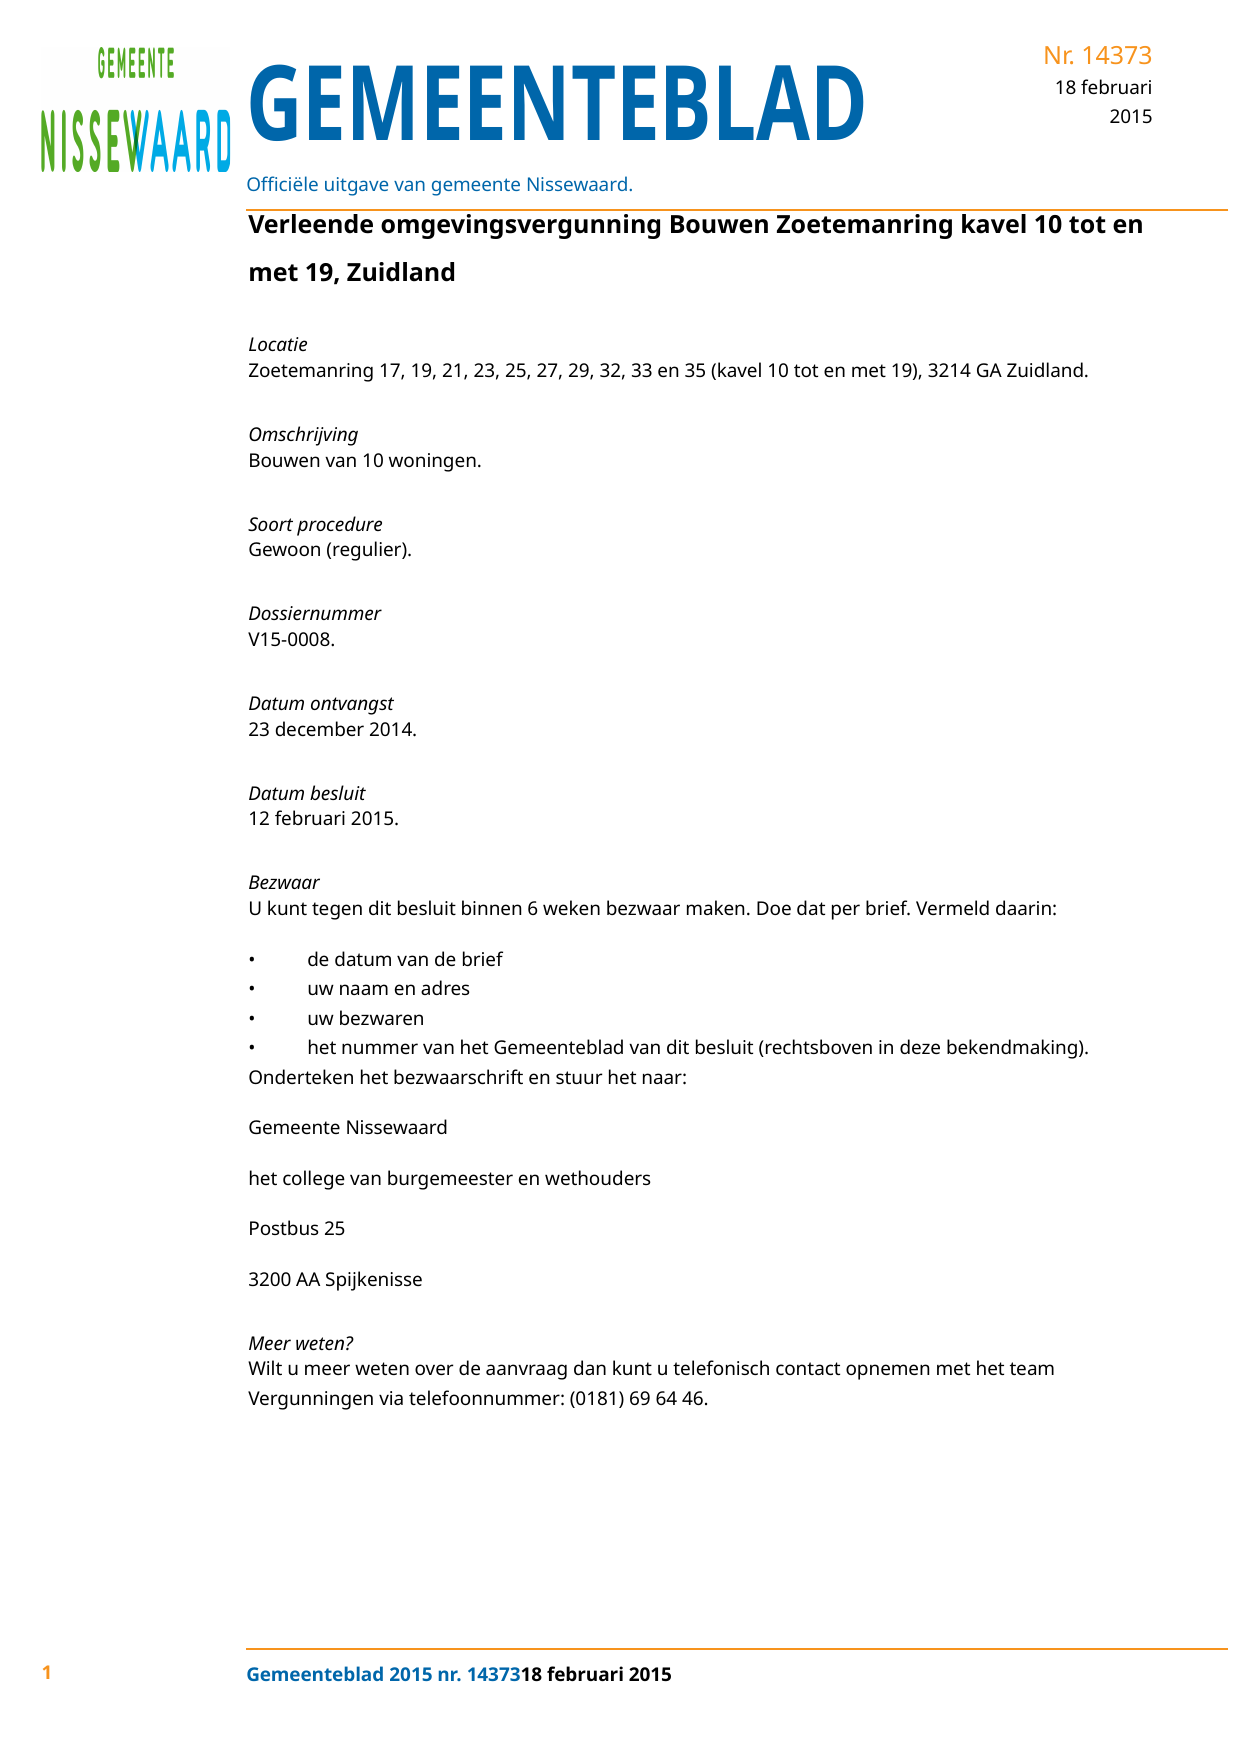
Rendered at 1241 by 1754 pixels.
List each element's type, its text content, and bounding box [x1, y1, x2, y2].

picture [200, 151, 206, 172]
text U kunt tegen dit besluit binnen 6 weken bezwaar maken. Doe dat per brief. Vermeld daarin: [248, 895, 1152, 921]
text 12 februari 2015. [248, 806, 1152, 831]
picture [154, 157, 165, 172]
text Meer weten? [248, 1330, 1152, 1355]
text het college van burgemeester en wethouders [248, 1165, 1152, 1191]
text Postbus 25 [248, 1215, 1152, 1241]
list uw naam en adres [248, 975, 1152, 1001]
text Dossiernummer [248, 601, 1152, 626]
picture [176, 157, 187, 172]
list het nummer van het Gemeenteblad van dit besluit (rechtsboven in deze bekendmaking). [248, 1034, 1152, 1060]
list uw bezwaren [248, 1005, 1152, 1031]
list de datum van de brief [248, 946, 1152, 971]
text Soort procedure [248, 511, 1152, 537]
picture [222, 122, 227, 160]
text V15-0008. [248, 626, 1152, 652]
text Datum besluit [248, 780, 1152, 806]
text Omschrijving [248, 421, 1152, 447]
text Bezwaar [248, 869, 1152, 895]
text Locatie [248, 331, 1152, 357]
picture [41, 47, 231, 172]
text Wilt u meer weten over de aanvraag dan kunt u telefonisch contact opnemen met het team Vergunningen via telefoonnummer: (0181) 69 64 46. [248, 1355, 1152, 1411]
text Gemeente Nissewaard [248, 1114, 1152, 1140]
text Bouwen van 10 woningen. [248, 447, 1152, 473]
text Verleende omgevingsvergunning Bouwen Zoetemanring kavel 10 tot en met 19, Zuidland [248, 211, 1152, 288]
text Zoetemanring 17, 19, 21, 23, 25, 27, 29, 32, 33 en 35 (kavel 10 tot en met 19), 3214 GA Zuidland. [248, 357, 1152, 383]
text Onderteken het bezwaarschrift en stuur het naar: [248, 1064, 1152, 1090]
text 23 december 2014. [248, 716, 1152, 742]
text 3200 AA Spijkenisse [248, 1266, 1152, 1291]
text Datum ontvangst [248, 690, 1152, 716]
text Gewoon (regulier). [248, 537, 1152, 562]
picture [201, 122, 206, 138]
